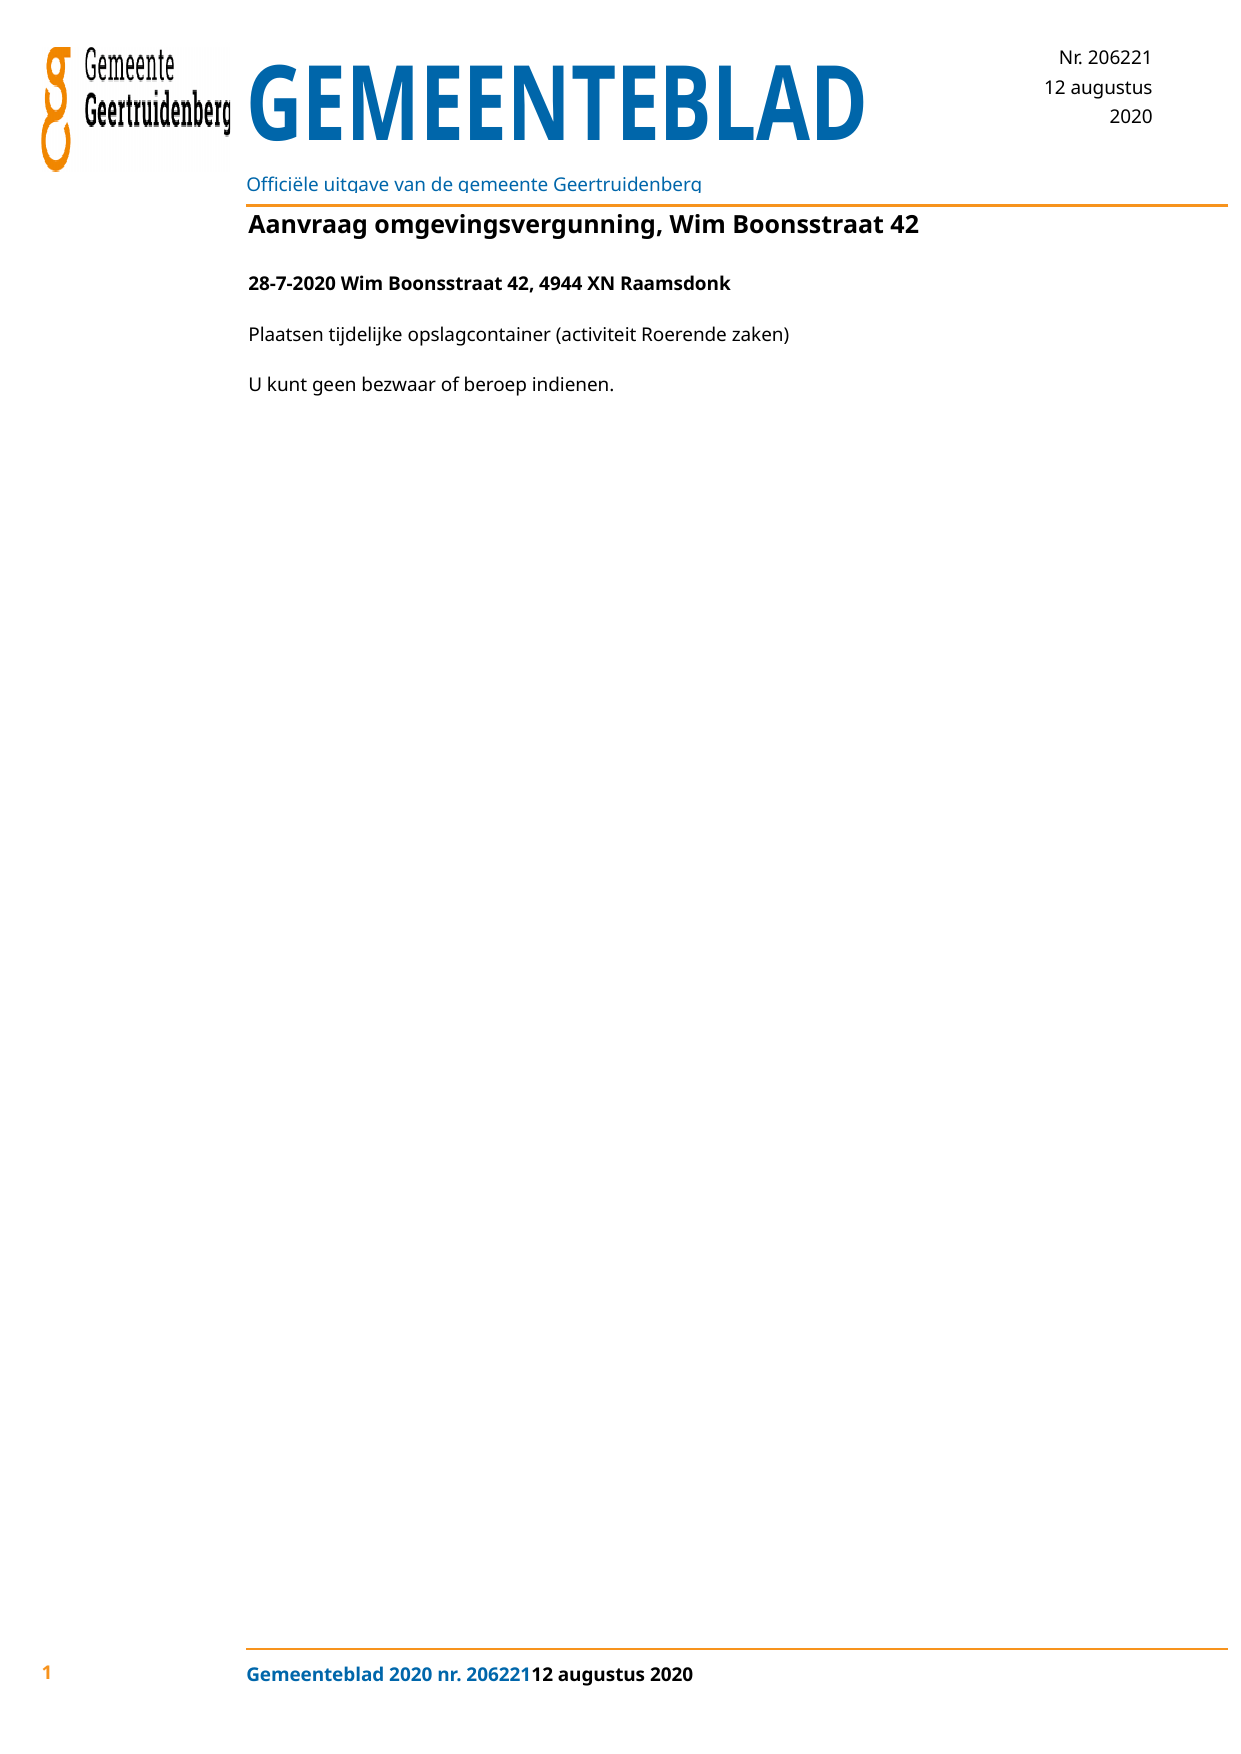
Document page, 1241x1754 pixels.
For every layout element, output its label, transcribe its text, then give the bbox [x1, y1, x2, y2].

text 28-7-2020 Wim Boonsstraat 42, 4944 XN Raamsdonk [248, 270, 1152, 296]
picture [41, 47, 231, 172]
text Plaatsen tijdelijke opslagcontainer (activiteit Roerende zaken) [248, 321, 1152, 346]
text Aanvraag omgevingsvergunning, Wim Boonsstraat 42 [248, 207, 1152, 241]
text U kunt geen bezwaar of beroep indienen. [248, 371, 1152, 397]
